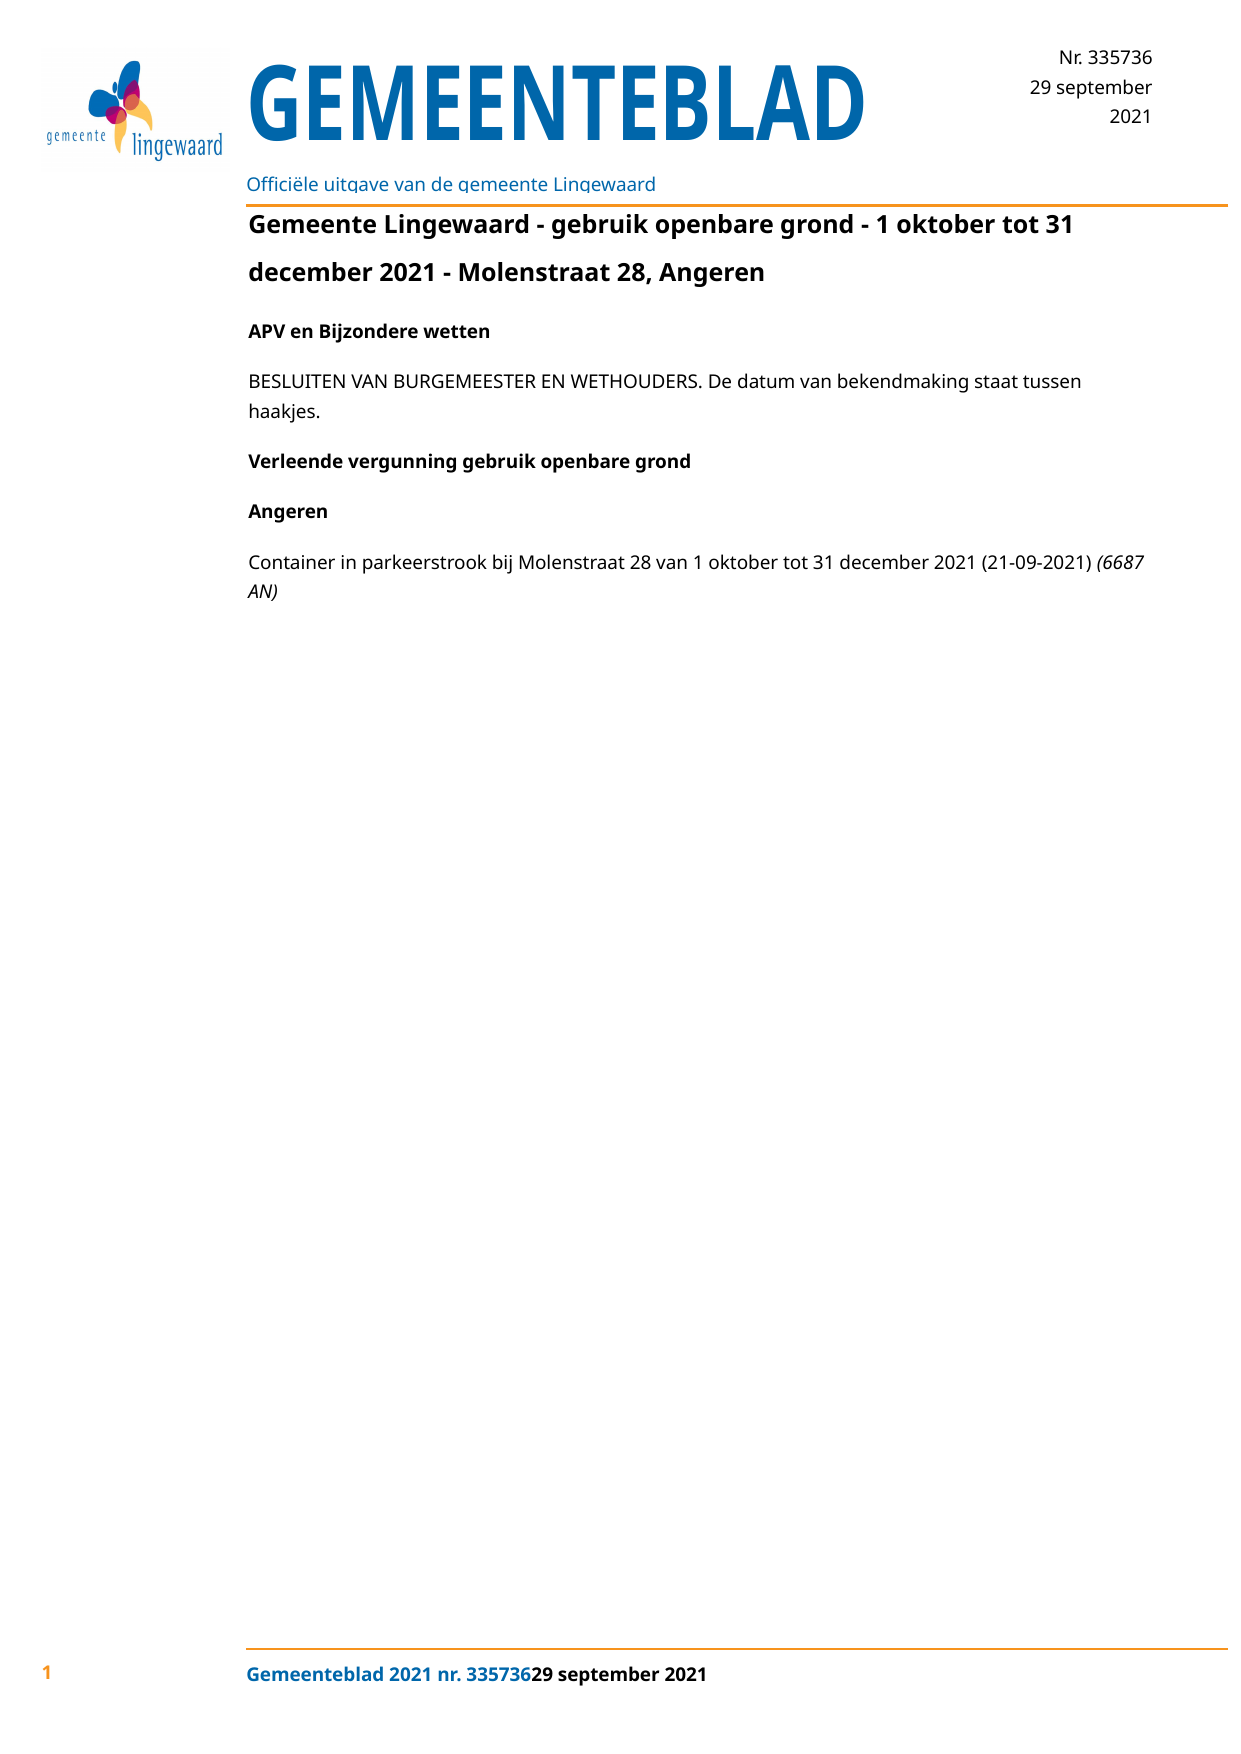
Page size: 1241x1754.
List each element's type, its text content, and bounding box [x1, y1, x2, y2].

text Angeren [248, 499, 1152, 524]
picture [41, 47, 231, 172]
text Container in parkeerstrook bij Molenstraat 28 van 1 oktober tot 31 december 2021 (21-09-2021) (6687 AN) [248, 549, 1152, 604]
text BESLUITEN VAN BURGEMEESTER EN WETHOUDERS. De datum van bekendmaking staat tussen haakjes. [248, 368, 1152, 424]
text Verleende vergunning gebruik openbare grond [248, 448, 1152, 474]
text APV en Bijzondere wetten [248, 318, 1152, 344]
text Gemeente Lingewaard - gebruik openbare grond - 1 oktober tot 31 december 2021 - Molenstraat 28, Angeren [248, 207, 1152, 288]
